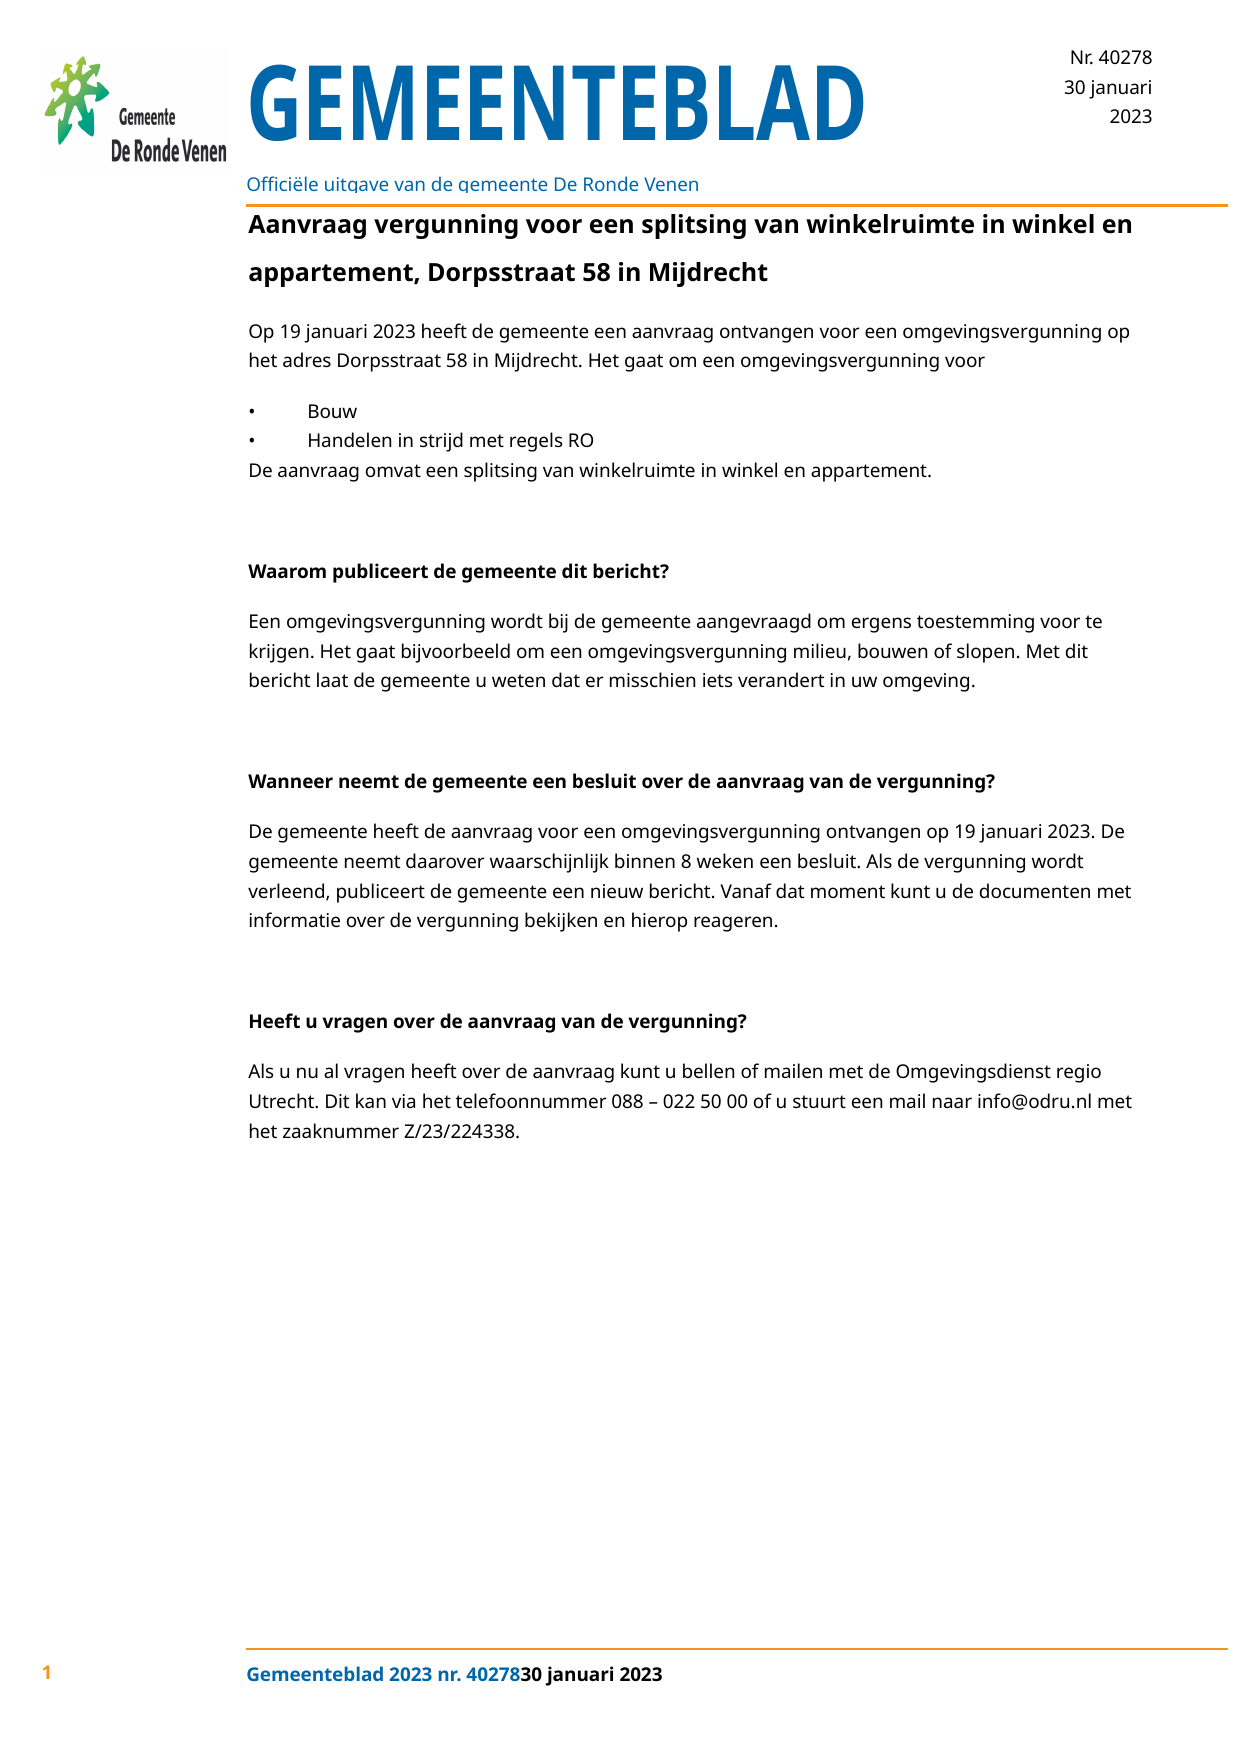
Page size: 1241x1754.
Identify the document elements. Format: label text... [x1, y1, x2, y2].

text De gemeente heeft de aanvraag voor een omgevingsvergunning ontvangen op 19 januari 2023. De gemeente neemt daarover waarschijnlijk binnen 8 weken een besluit. Als de vergunning wordt verleend, publiceert de gemeente een nieuw bericht. Vanaf dat moment kunt u de documenten met informatie over de vergunning bekijken en hierop reageren. [248, 819, 1152, 933]
picture [41, 47, 231, 172]
text Aanvraag vergunning voor een splitsing van winkelruimte in winkel en appartement, Dorpsstraat 58 in Mijdrecht [248, 207, 1152, 288]
list Bouw [248, 398, 1152, 424]
text De aanvraag omvat een splitsing van winkelruimte in winkel en appartement. [248, 457, 1152, 483]
text Wanneer neemt de gemeente een besluit over de aanvraag van de vergunning? [248, 768, 1152, 794]
text Waarom publiceert de gemeente dit bericht? [248, 558, 1152, 584]
text Op 19 januari 2023 heeft de gemeente een aanvraag ontvangen voor een omgevingsvergunning op het adres Dorpsstraat 58 in Mijdrecht. Het gaat om een omgevingsvergunning voor [248, 318, 1152, 373]
text Heeft u vragen over de aanvraag van de vergunning? [248, 1008, 1152, 1034]
list Handelen in strijd met regels RO [248, 427, 1152, 453]
text Een omgevingsvergunning wordt bij de gemeente aangevraagd om ergens toestemming voor te krijgen. Het gaat bijvoorbeeld om een omgevingsvergunning milieu, bouwen of slopen. Met dit bericht laat de gemeente u weten dat er misschien iets verandert in uw omgeving. [248, 608, 1152, 693]
text Als u nu al vragen heeft over de aanvraag kunt u bellen of mailen met de Omgevingsdienst regio Utrecht. Dit kan via het telefoonnummer 088 – 022 50 00 of u stuurt een mail naar info@odru.nl met het zaaknummer Z/23/224338. [248, 1059, 1152, 1144]
